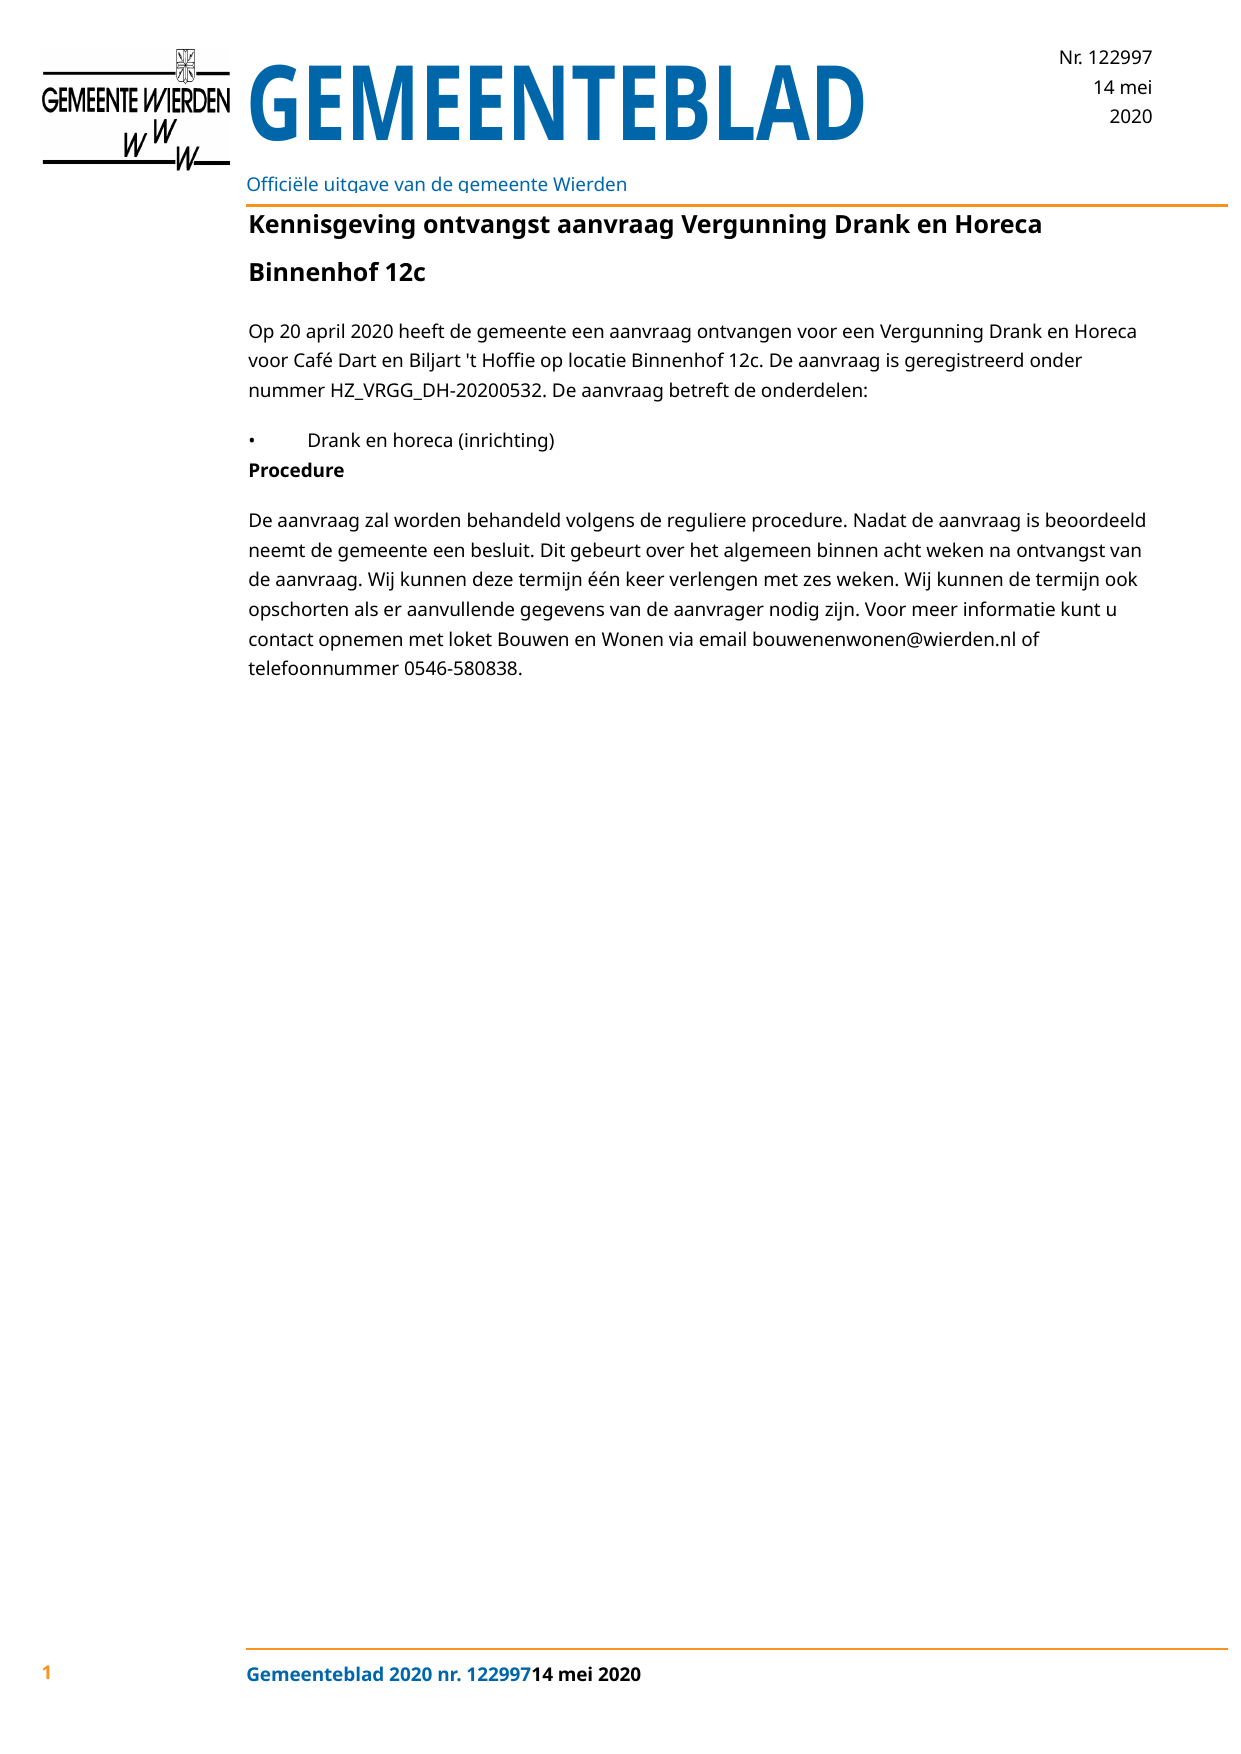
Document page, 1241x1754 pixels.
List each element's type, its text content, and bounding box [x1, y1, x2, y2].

text Op 20 april 2020 heeft de gemeente een aanvraag ontvangen voor een Vergunning Drank en Horeca voor Café Dart en Biljart 't Hoffie op locatie Binnenhof 12c. De aanvraag is geregistreerd onder nummer HZ_VRGG_DH-20200532. De aanvraag betreft de onderdelen: [248, 318, 1152, 403]
list Drank en horeca (inrichting) [248, 427, 1152, 453]
text Procedure [248, 457, 1152, 483]
text De aanvraag zal worden behandeld volgens de reguliere procedure. Nadat de aanvraag is beoordeeld neemt de gemeente een besluit. Dit gebeurt over het algemeen binnen acht weken na ontvangst van de aanvraag. Wij kunnen deze termijn één keer verlengen met zes weken. Wij kunnen de termijn ook opschorten als er aanvullende gegevens van de aanvrager nodig zijn. Voor meer informatie kunt u contact opnemen met loket Bouwen en Wonen via email bouwenenwonen@wierden.nl of telefoonnummer 0546-580838. [248, 507, 1152, 681]
picture [41, 47, 231, 172]
text Kennisgeving ontvangst aanvraag Vergunning Drank en Horeca Binnenhof 12c [248, 207, 1152, 288]
